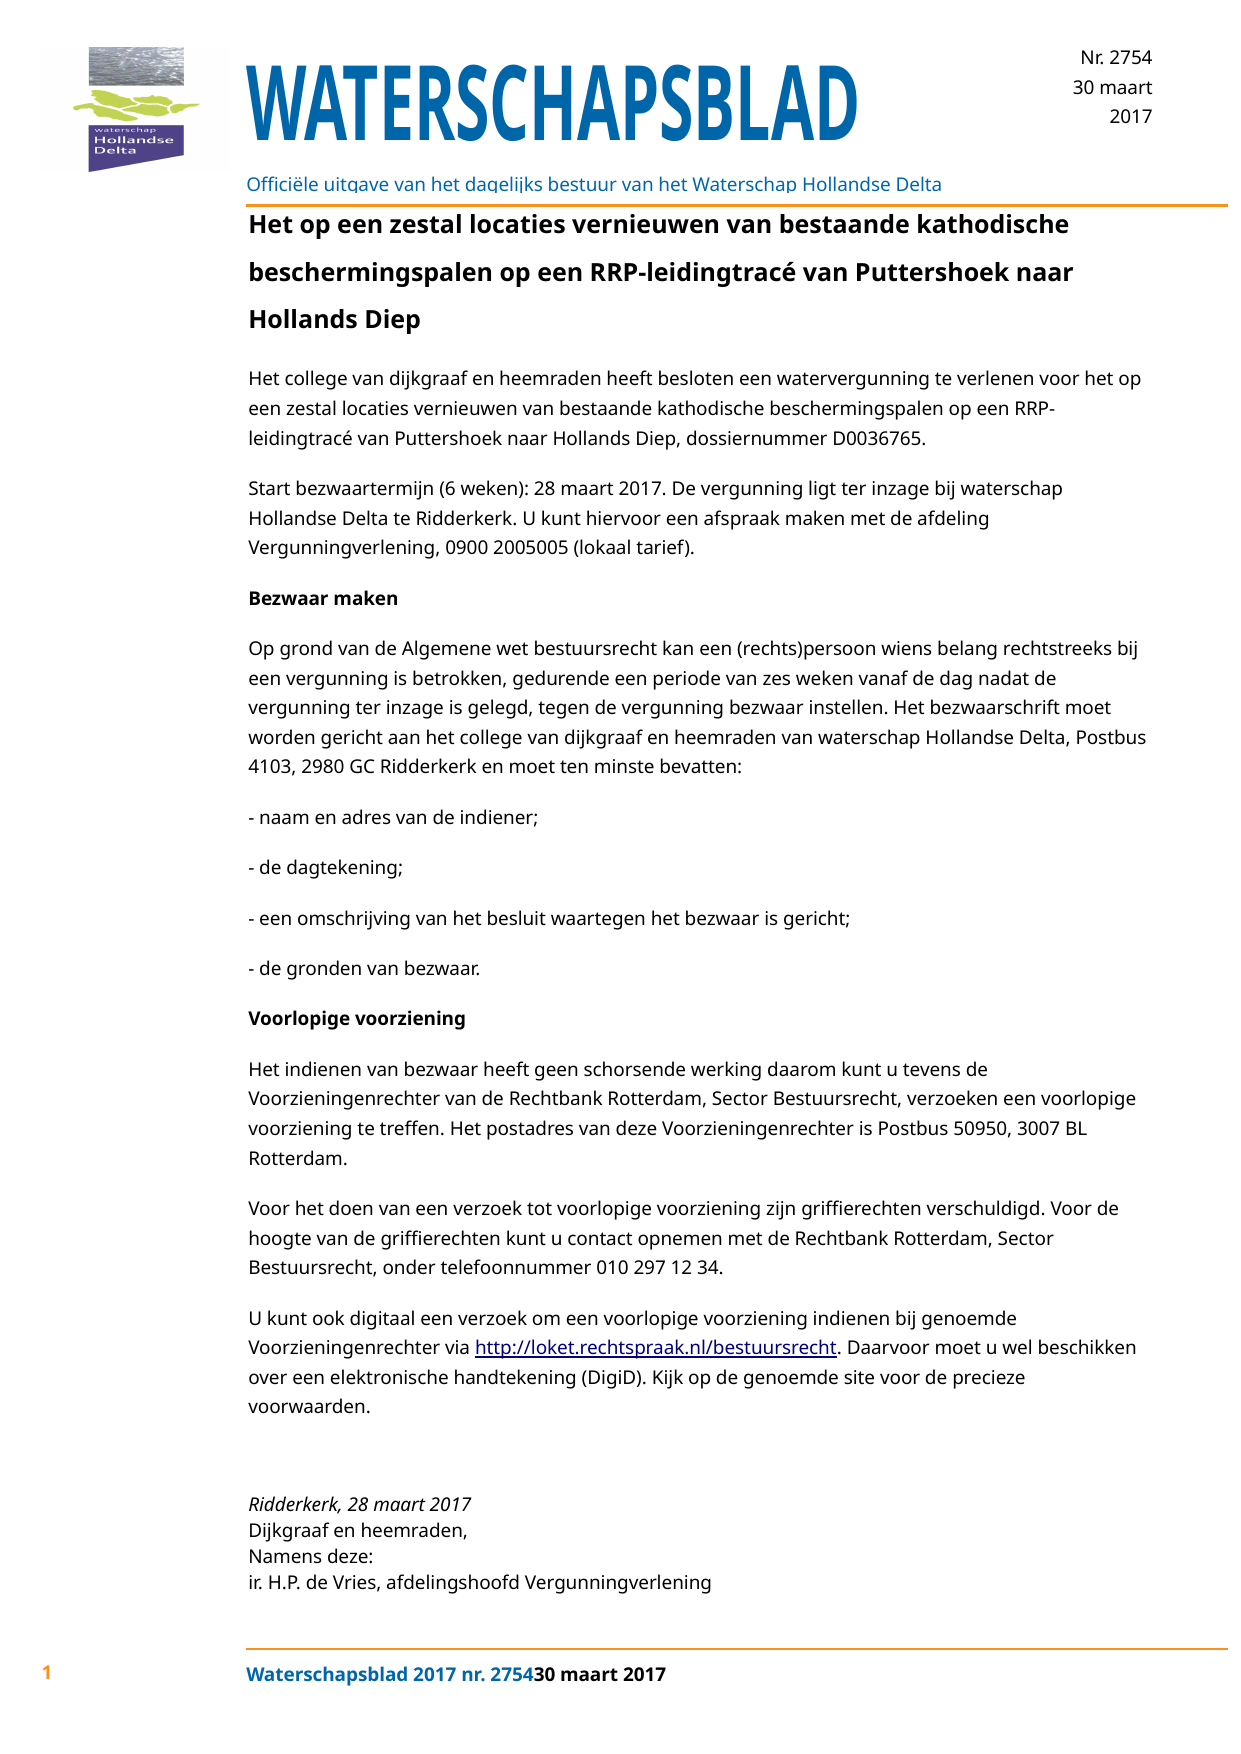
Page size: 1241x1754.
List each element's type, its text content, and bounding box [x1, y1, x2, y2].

text - een omschrijving van het besluit waartegen het bezwaar is gericht; [248, 905, 1152, 930]
text U kunt ook digitaal een verzoek om een voorlopige voorziening indienen bij genoemde Voorzieningenrechter via http://loket.rechtspraak.nl/bestuursrecht. Daarvoor moet u wel beschikken over een elektronische handtekening (DigiD). Kijk op de genoemde site voor de precieze voorwaarden. [248, 1305, 1152, 1419]
picture [41, 47, 231, 172]
text ir. H.P. de Vries, afdelingshoofd Vergunningverlening [248, 1569, 1152, 1594]
text Het indienen van bezwaar heeft geen schorsende werking daarom kunt u tevens de Voorzieningenrechter van de Rechtbank Rotterdam, Sector Bestuursrecht, verzoeken een voorlopige voorziening te treffen. Het postadres van deze Voorzieningenrechter is Postbus 50950, 3007 BL Rotterdam. [248, 1056, 1152, 1170]
text Op grond van de Algemene wet bestuursrecht kan een (rechts)persoon wiens belang rechtstreeks bij een vergunning is betrokken, gedurende een periode van zes weken vanaf de dag nadat de vergunning ter inzage is gelegd, tegen de vergunning bezwaar instellen. Het bezwaarschrift moet worden gericht aan het college van dijkgraaf en heemraden van waterschap Hollandse Delta, Postbus 4103, 2980 GC Ridderkerk en moet ten minste bevatten: [248, 635, 1152, 779]
text Voor het doen van een verzoek tot voorlopige voorziening zijn griffierechten verschuldigd. Voor de hoogte van de griffierechten kunt u contact opnemen met de Rechtbank Rotterdam, Sector Bestuursrecht, onder telefoonnummer 010 297 12 34. [248, 1195, 1152, 1280]
text Het op een zestal locaties vernieuwen van bestaande kathodische beschermingspalen op een RRP-leidingtracé van Puttershoek naar Hollands Diep [248, 207, 1152, 336]
text - de dagtekening; [248, 854, 1152, 880]
text - de gronden van bezwaar. [248, 955, 1152, 981]
text Namens deze: [248, 1543, 1152, 1569]
text Ridderkerk, 28 maart 2017 [248, 1492, 1152, 1517]
text Dijkgraaf en heemraden, [248, 1517, 1152, 1543]
text Voorlopige voorziening [248, 1006, 1152, 1031]
text Bezwaar maken [248, 585, 1152, 610]
text - naam en adres van de indiener; [248, 804, 1152, 829]
text Het college van dijkgraaf en heemraden heeft besloten een watervergunning te verlenen voor het op een zestal locaties vernieuwen van bestaande kathodische beschermingspalen op een RRP-leidingtracé van Puttershoek naar Hollands Diep, dossiernummer D0036765. [248, 366, 1152, 450]
text Start bezwaartermijn (6 weken): 28 maart 2017. De vergunning ligt ter inzage bij waterschap Hollandse Delta te Ridderkerk. U kunt hiervoor een afspraak maken met de afdeling Vergunningverlening, 0900 2005005 (lokaal tarief). [248, 475, 1152, 560]
